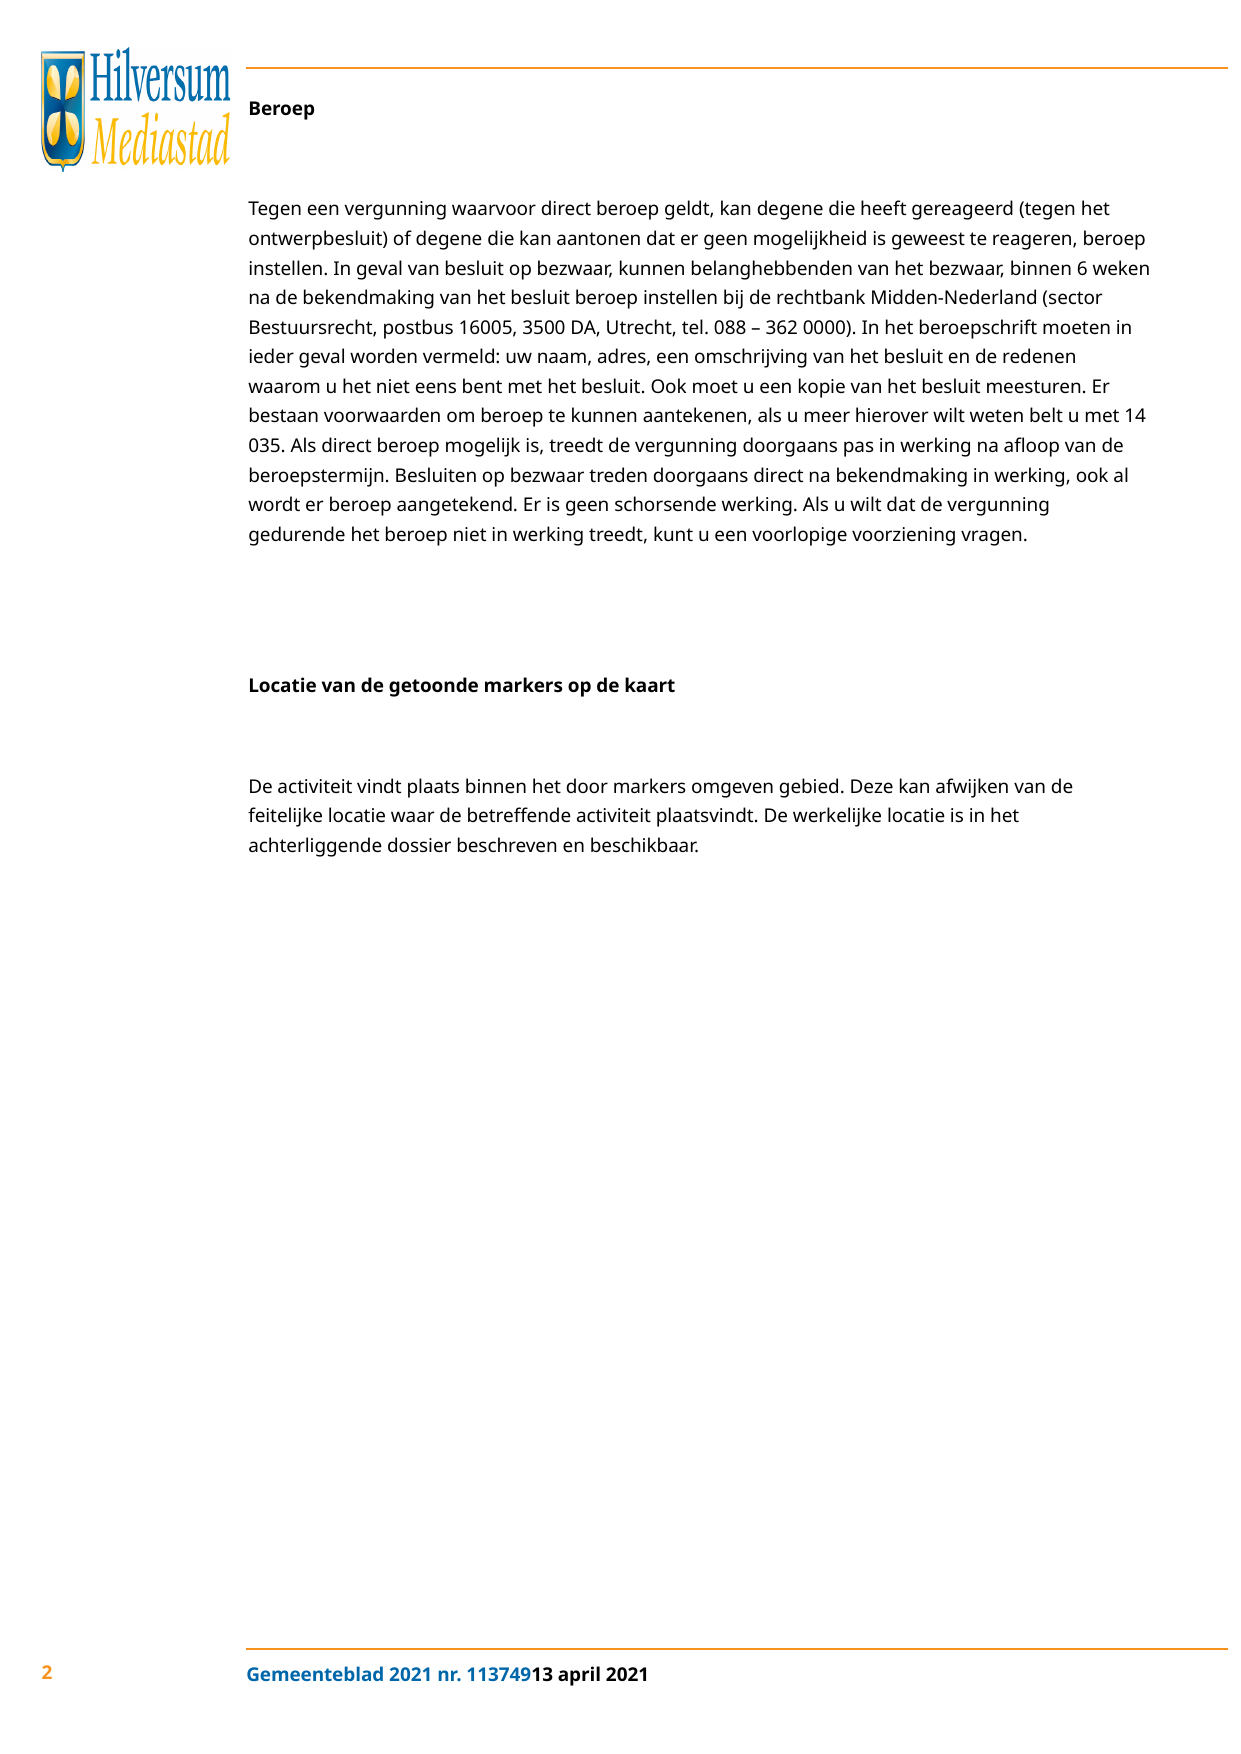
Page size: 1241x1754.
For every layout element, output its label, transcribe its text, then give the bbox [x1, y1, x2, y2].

text Tegen een vergunning waarvoor direct beroep geldt, kan degene die heeft gereageerd (tegen het ontwerpbesluit) of degene die kan aantonen dat er geen mogelijkheid is geweest te reageren, beroep instellen. In geval van besluit op bezwaar, kunnen belanghebbenden van het bezwaar, binnen 6 weken na de bekendmaking van het besluit beroep instellen bij de rechtbank Midden-Nederland (sector Bestuursrecht, postbus 16005, 3500 DA, Utrecht, tel. 088 – 362 0000). In het beroepschrift moeten in ieder geval worden vermeld: uw naam, adres, een omschrijving van het besluit en de redenen waarom u het niet eens bent met het besluit. Ook moet u een kopie van het besluit meesturen. Er bestaan voorwaarden om beroep te kunnen aantekenen, als u meer hierover wilt weten belt u met 14 035. Als direct beroep mogelijk is, treedt de vergunning doorgaans pas in werking na afloop van de beroepstermijn. Besluiten op bezwaar treden doorgaans direct na bekendmaking in werking, ook al wordt er beroep aangetekend. Er is geen schorsende werking. Als u wilt dat de vergunning gedurende het beroep niet in werking treedt, kunt u een voorlopige voorziening vragen. [248, 196, 1152, 547]
picture [41, 47, 231, 172]
text Locatie van de getoonde markers op de kaart [248, 672, 1152, 698]
text De activiteit vindt plaats binnen het door markers omgeven gebied. Deze kan afwijken van de feitelijke locatie waar de betreffende activiteit plaatsvindt. De werkelijke locatie is in het achterliggende dossier beschreven en beschikbaar. [248, 773, 1152, 858]
text Beroep [248, 95, 1152, 121]
